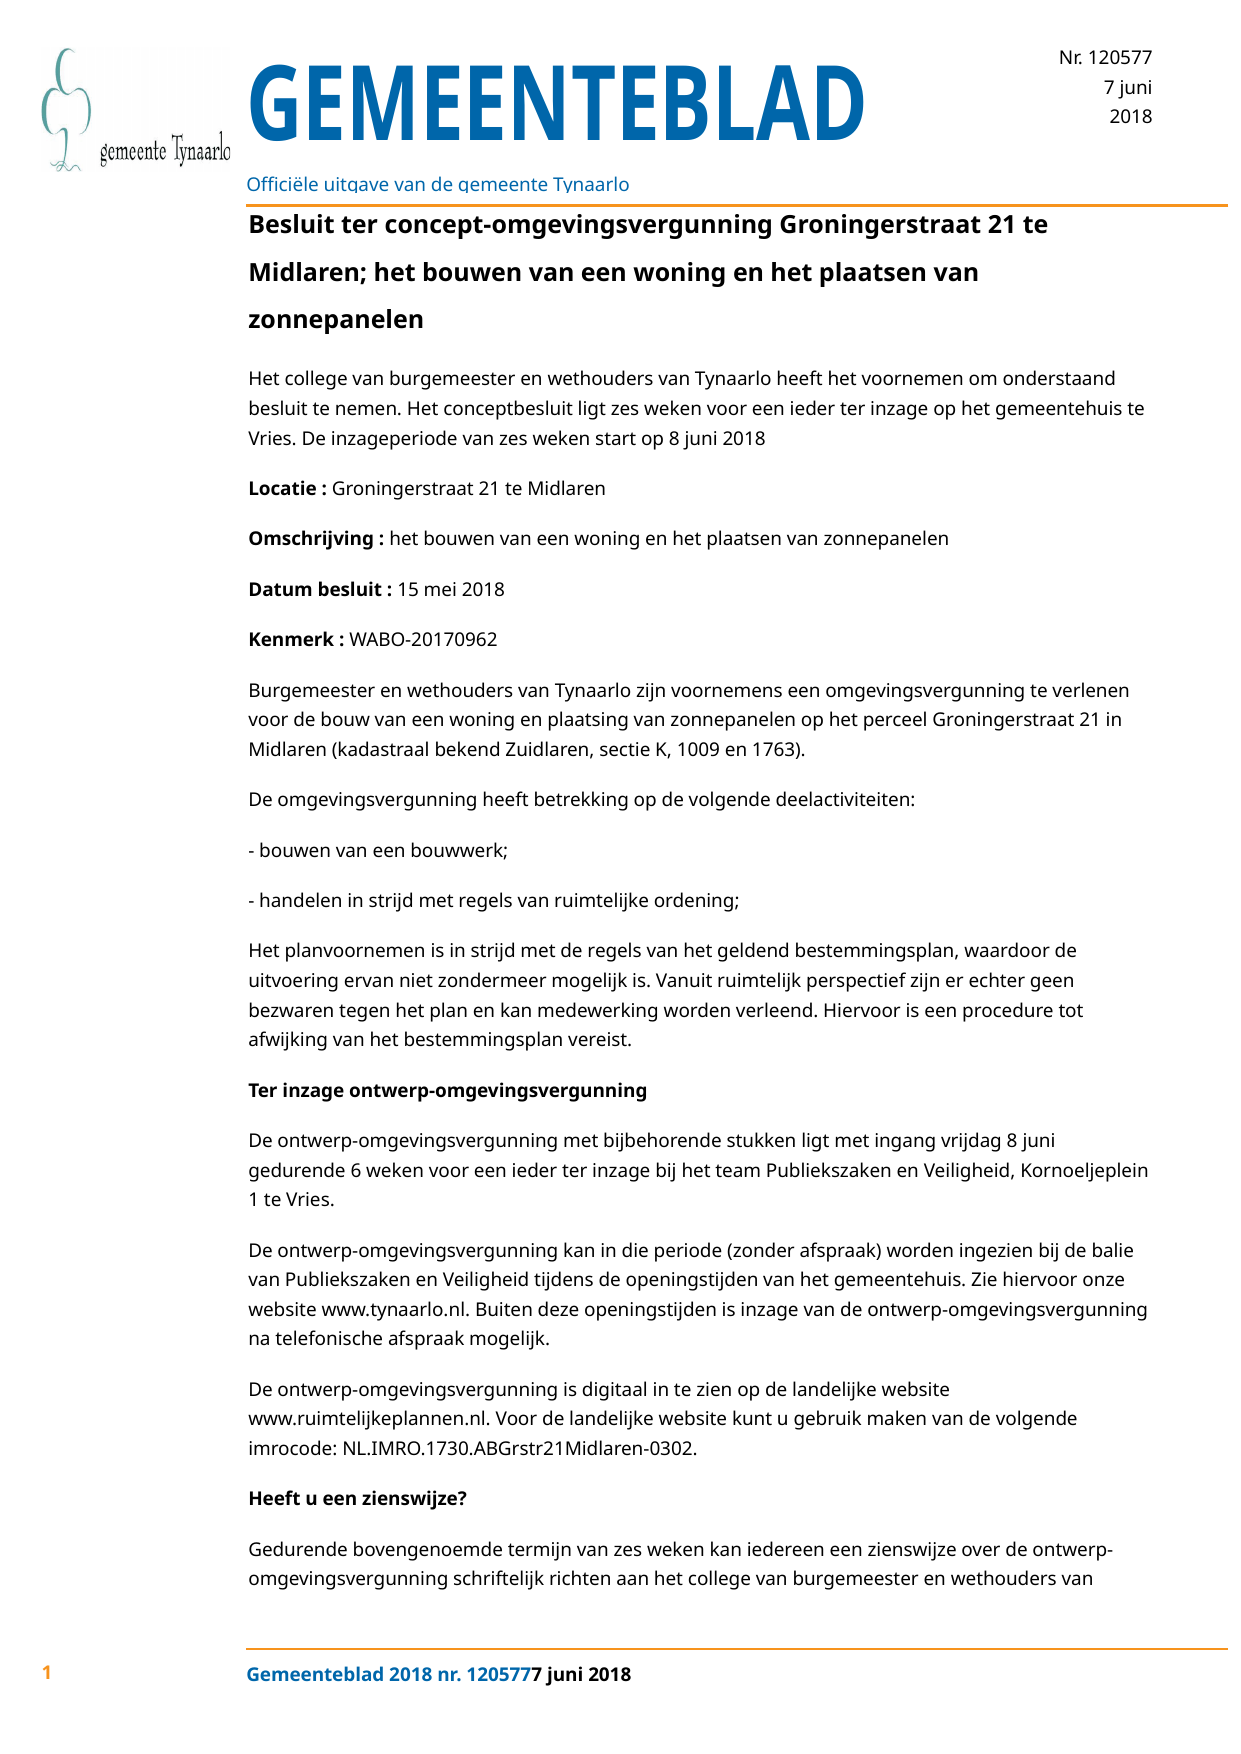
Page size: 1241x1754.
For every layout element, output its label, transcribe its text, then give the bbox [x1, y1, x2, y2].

text De ontwerp-omgevingsvergunning met bijbehorende stukken ligt met ingang vrijdag 8 juni gedurende 6 weken voor een ieder ter inzage bij het team Publiekszaken en Veiligheid, Kornoeljeplein 1 te Vries. [248, 1127, 1152, 1212]
text Heeft u een zienswijze? [248, 1486, 1152, 1511]
text De ontwerp-omgevingsvergunning is digitaal in te zien op de landelijke website www.ruimtelijkeplannen.nl. Voor de landelijke website kunt u gebruik maken van de volgende imrocode: NL.IMRO.1730.ABGrstr21Midlaren-0302. [248, 1376, 1152, 1461]
text De omgevingsvergunning heeft betrekking op de volgende deelactiviteiten: [248, 786, 1152, 812]
text Het planvoornemen is in strijd met de regels van het geldend bestemmingsplan, waardoor de uitvoering ervan niet zondermeer mogelijk is. Vanuit ruimtelijk perspectief zijn er echter geen bezwaren tegen het plan en kan medewerking worden verleend. Hiervoor is een procedure tot afwijking van het bestemmingsplan vereist. [248, 938, 1152, 1052]
text Gedurende bovengenoemde termijn van zes weken kan iedereen een zienswijze over de ontwerp-omgevingsvergunning schriftelijk richten aan het college van burgemeester en wethouders van [248, 1536, 1152, 1591]
text Burgemeester en wethouders van Tynaarlo zijn voornemens een omgevingsvergunning te verlenen voor de bouw van een woning en plaatsing van zonnepanelen op het perceel Groningerstraat 21 in Midlaren (kadastraal bekend Zuidlaren, sectie K, 1009 en 1763). [248, 677, 1152, 762]
text Besluit ter concept-omgevingsvergunning Groningerstraat 21 te Midlaren; het bouwen van een woning en het plaatsen van zonnepanelen [248, 207, 1152, 336]
text Omschrijving : het bouwen van een woning en het plaatsen van zonnepanelen [248, 526, 1152, 551]
text Datum besluit : 15 mei 2018 [248, 576, 1152, 602]
text - handelen in strijd met regels van ruimtelijke ordening; [248, 887, 1152, 913]
text De ontwerp-omgevingsvergunning kan in die periode (zonder afspraak) worden ingezien bij de balie van Publiekszaken en Veiligheid tijdens de openingstijden van het gemeentehuis. Zie hiervoor onze website www.tynaarlo.nl. Buiten deze openingstijden is inzage van de ontwerp-omgevingsvergunning na telefonische afspraak mogelijk. [248, 1237, 1152, 1351]
text - bouwen van een bouwwerk; [248, 837, 1152, 862]
text Kenmerk : WABO-20170962 [248, 626, 1152, 652]
text Locatie : Groningerstraat 21 te Midlaren [248, 475, 1152, 501]
text Ter inzage ontwerp-omgevingsvergunning [248, 1077, 1152, 1102]
text Het college van burgemeester en wethouders van Tynaarlo heeft het voornemen om onderstaand besluit te nemen. Het conceptbesluit ligt zes weken voor een ieder ter inzage op het gemeentehuis te Vries. De inzageperiode van zes weken start op 8 juni 2018 [248, 366, 1152, 450]
picture [41, 47, 231, 172]
